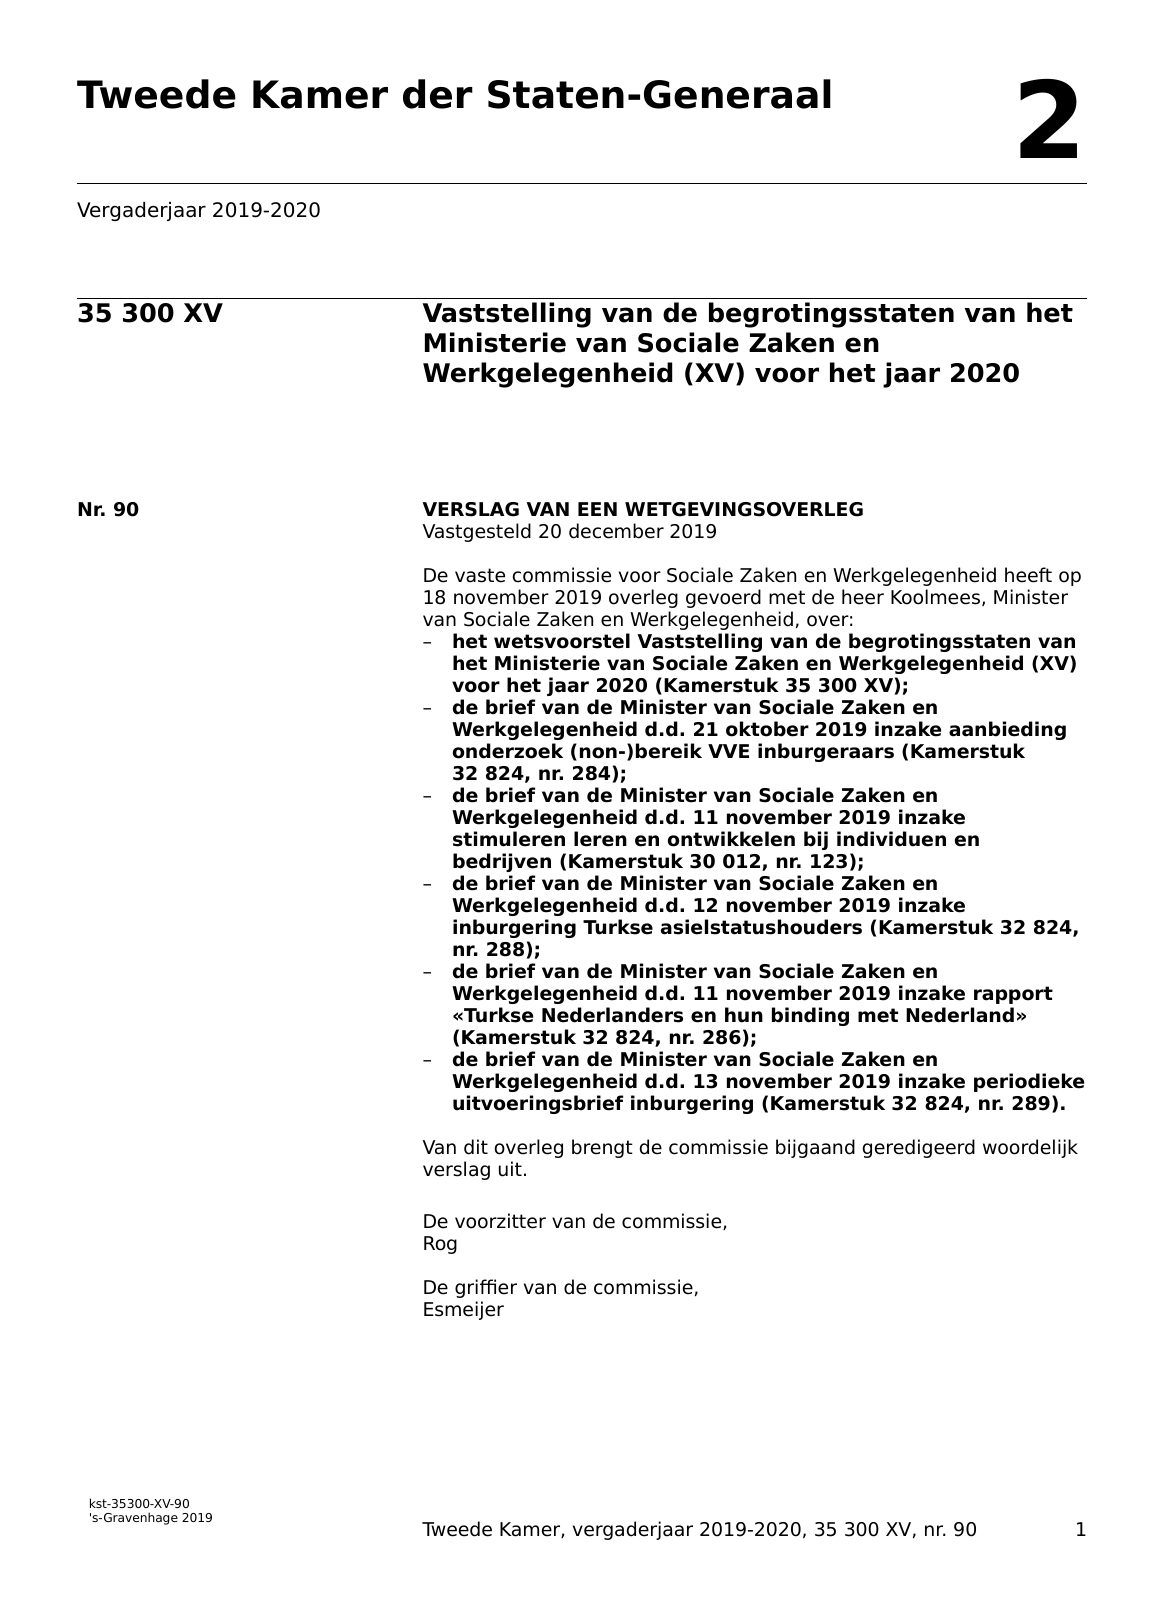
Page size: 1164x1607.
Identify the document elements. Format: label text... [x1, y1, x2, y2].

text 's-Gravenhage 2019 [88, 1511, 323, 1525]
table_header 2 [886, 59, 1087, 183]
text Van dit overleg brengt de commissie bijgaand geredigeerd woordelijk verslag uit. [422, 1137, 1087, 1181]
text De griffier van de commissie, Esmeijer [422, 1277, 1087, 1321]
table_cell Vergaderjaar 2019-2020 [77, 184, 1087, 298]
subtitle Nr. 90 VERSLAG VAN EEN WETGEVINGSOVERLEG [77, 499, 1087, 521]
table_header Tweede Kamer der Staten-Generaal [77, 59, 886, 183]
text De vaste commissie voor Sociale Zaken en Werkgelegenheid heeft op 18 november 2019 overleg gevoerd met de heer Koolmees, Minister van Sociale Zaken en Werkgelegenheid, over: [422, 565, 1087, 631]
text – de brief van de Minister van Sociale Zaken en Werkgelegenheid d.d. 11 november 2019 inzake stimuleren leren en ontwikkelen bij individuen en bedrijven (Kamerstuk 30 012, nr. 123); [422, 785, 1087, 873]
text De voorzitter van de commissie, Rog [422, 1211, 1087, 1255]
text – de brief van de Minister van Sociale Zaken en Werkgelegenheid d.d. 13 november 2019 inzake periodieke uitvoeringsbrief inburgering (Kamerstuk 32 824, nr. 289). [422, 1049, 1087, 1115]
text – de brief van de Minister van Sociale Zaken en Werkgelegenheid d.d. 12 november 2019 inzake inburgering Turkse asielstatushouders (Kamerstuk 32 824, nr. 288); [422, 873, 1087, 961]
text – het wetsvoorstel Vaststelling van de begrotingsstaten van het Ministerie van Sociale Zaken en Werkgelegenheid (XV) voor het jaar 2020 (Kamerstuk 35 300 XV); [422, 631, 1087, 697]
text – de brief van de Minister van Sociale Zaken en Werkgelegenheid d.d. 11 november 2019 inzake rapport «Turkse Nederlanders en hun binding met Nederland» (Kamerstuk 32 824, nr. 286); [422, 961, 1087, 1049]
text Vastgesteld 20 december 2019 [422, 521, 1087, 543]
text kst-35300-XV-90 [88, 1497, 323, 1511]
subtitle 35 300 XV Vaststelling van de begrotingsstaten van het Ministerie van Sociale Zaken en Werkgelegenheid (XV) voor het jaar 2020 [77, 299, 1087, 388]
text – de brief van de Minister van Sociale Zaken en Werkgelegenheid d.d. 21 oktober 2019 inzake aanbieding onderzoek (non-)bereik VVE inburgeraars (Kamerstuk 32 824, nr. 284); [422, 697, 1087, 785]
